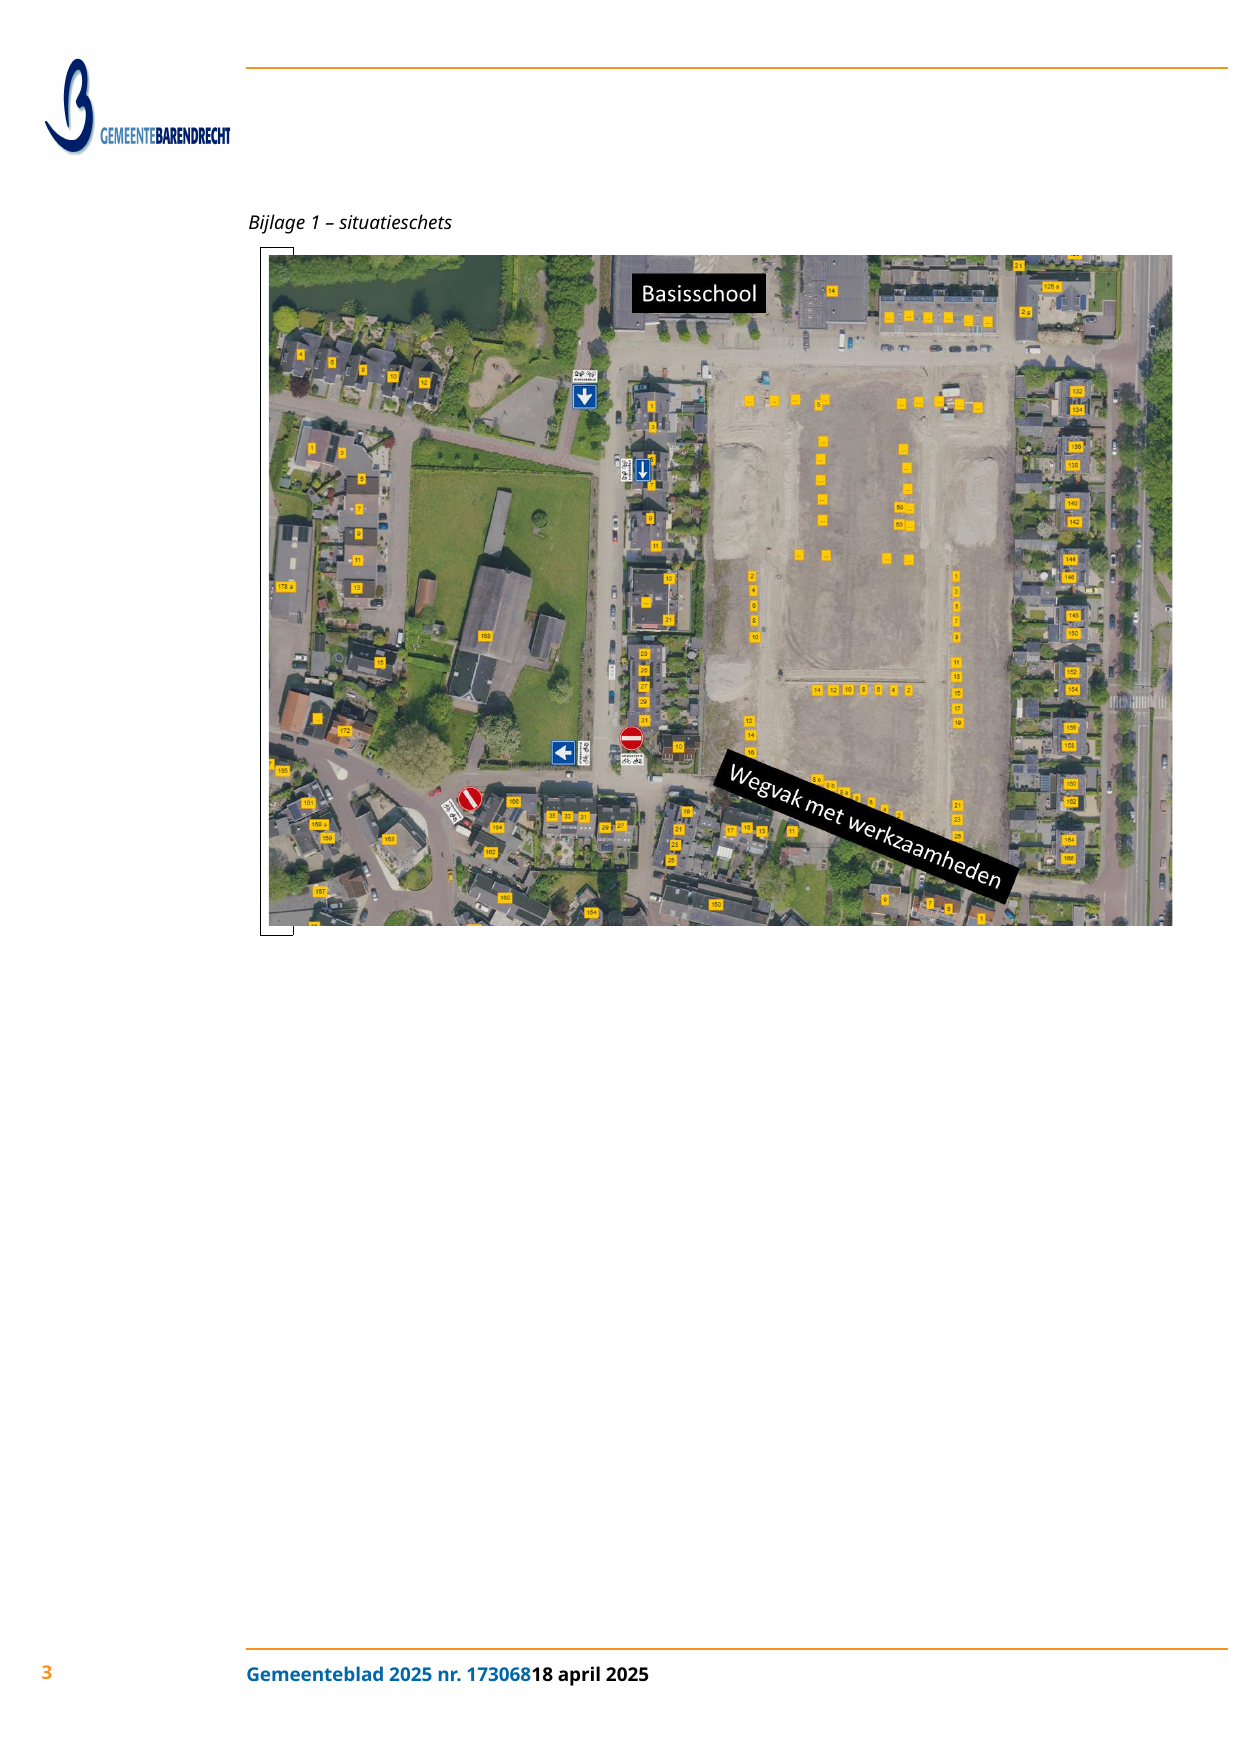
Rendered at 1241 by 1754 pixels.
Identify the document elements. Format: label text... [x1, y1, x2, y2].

picture [41, 47, 231, 172]
picture [268, 255, 1173, 926]
text Bijlage 1 – situatieschets [248, 209, 1152, 235]
